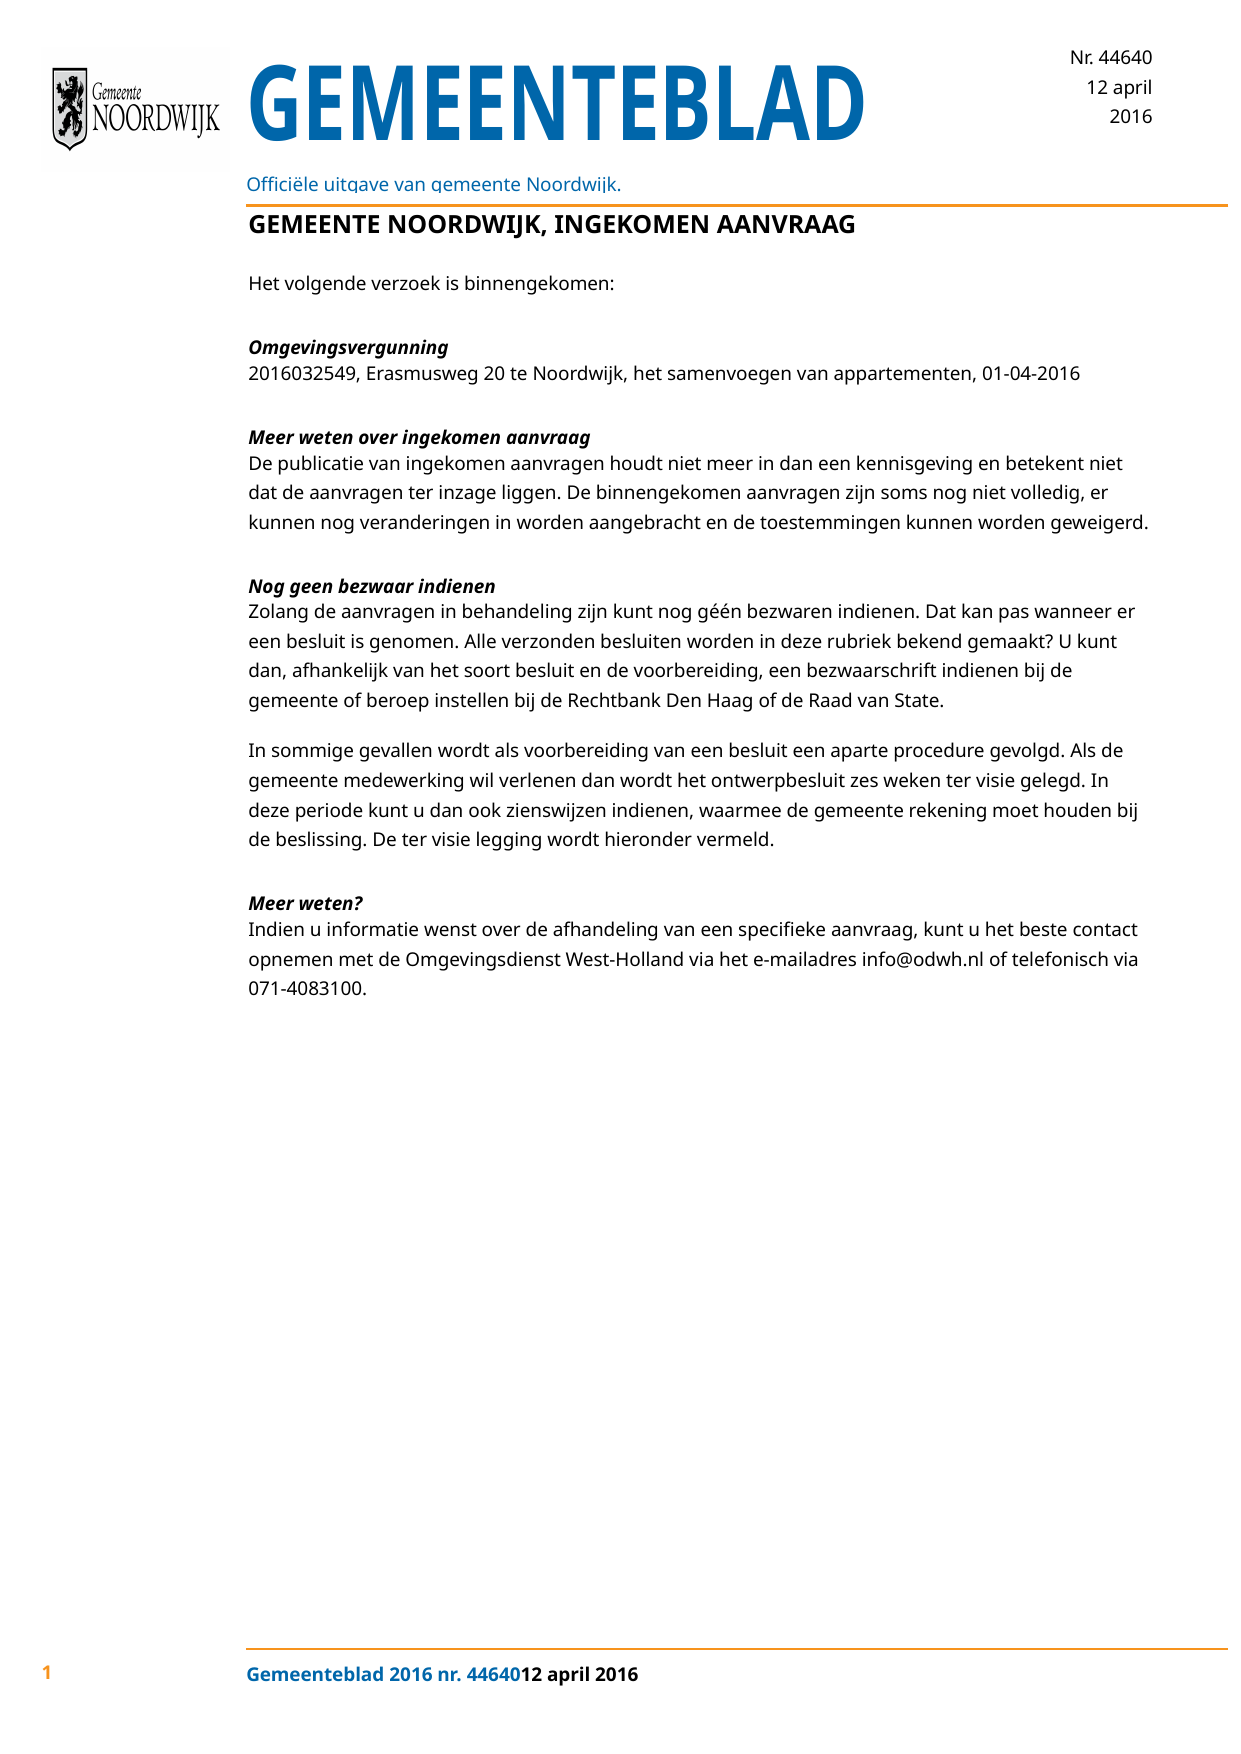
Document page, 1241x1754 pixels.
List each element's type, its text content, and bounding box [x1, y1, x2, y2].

text De publicatie van ingekomen aanvragen houdt niet meer in dan een kennisgeving en betekent niet dat de aanvragen ter inzage liggen. De binnengekomen aanvragen zijn soms nog niet volledig, er kunnen nog veranderingen in worden aangebracht en de toestemmingen kunnen worden geweigerd. [248, 450, 1152, 534]
text Omgevingsvergunning [248, 334, 1152, 360]
text Meer weten over ingekomen aanvraag [248, 424, 1152, 450]
text Indien u informatie wenst over de afhandeling van een specifieke aanvraag, kunt u het beste contact opnemen met de Omgevingsdienst West-Holland via het e-mailadres info@odwh.nl of telefonisch via 071-4083100. [248, 916, 1152, 1001]
picture [41, 47, 231, 172]
text Nog geen bezwaar indienen [248, 573, 1152, 598]
text 2016032549, Erasmusweg 20 te Noordwijk, het samenvoegen van appartementen, 01-04-2016 [248, 360, 1152, 386]
text Zolang de aanvragen in behandeling zijn kunt nog géén bezwaren indienen. Dat kan pas wanneer er een besluit is genomen. Alle verzonden besluiten worden in deze rubriek bekend gemaakt? U kunt dan, afhankelijk van het soort besluit en de voorbereiding, een bezwaarschrift indienen bij de gemeente of beroep instellen bij de Rechtbank Den Haag of de Raad van State. [248, 598, 1152, 713]
text GEMEENTE NOORDWIJK, INGEKOMEN AANVRAAG [248, 207, 1152, 241]
text In sommige gevallen wordt als voorbereiding van een besluit een aparte procedure gevolgd. Als de gemeente medewerking wil verlenen dan wordt het ontwerpbesluit zes weken ter visie gelegd. In deze periode kunt u dan ook zienswijzen indienen, waarmee de gemeente rekening moet houden bij de beslissing. De ter visie legging wordt hieronder vermeld. [248, 738, 1152, 852]
text Meer weten? [248, 890, 1152, 916]
text Het volgende verzoek is binnengekomen: [248, 270, 1152, 296]
